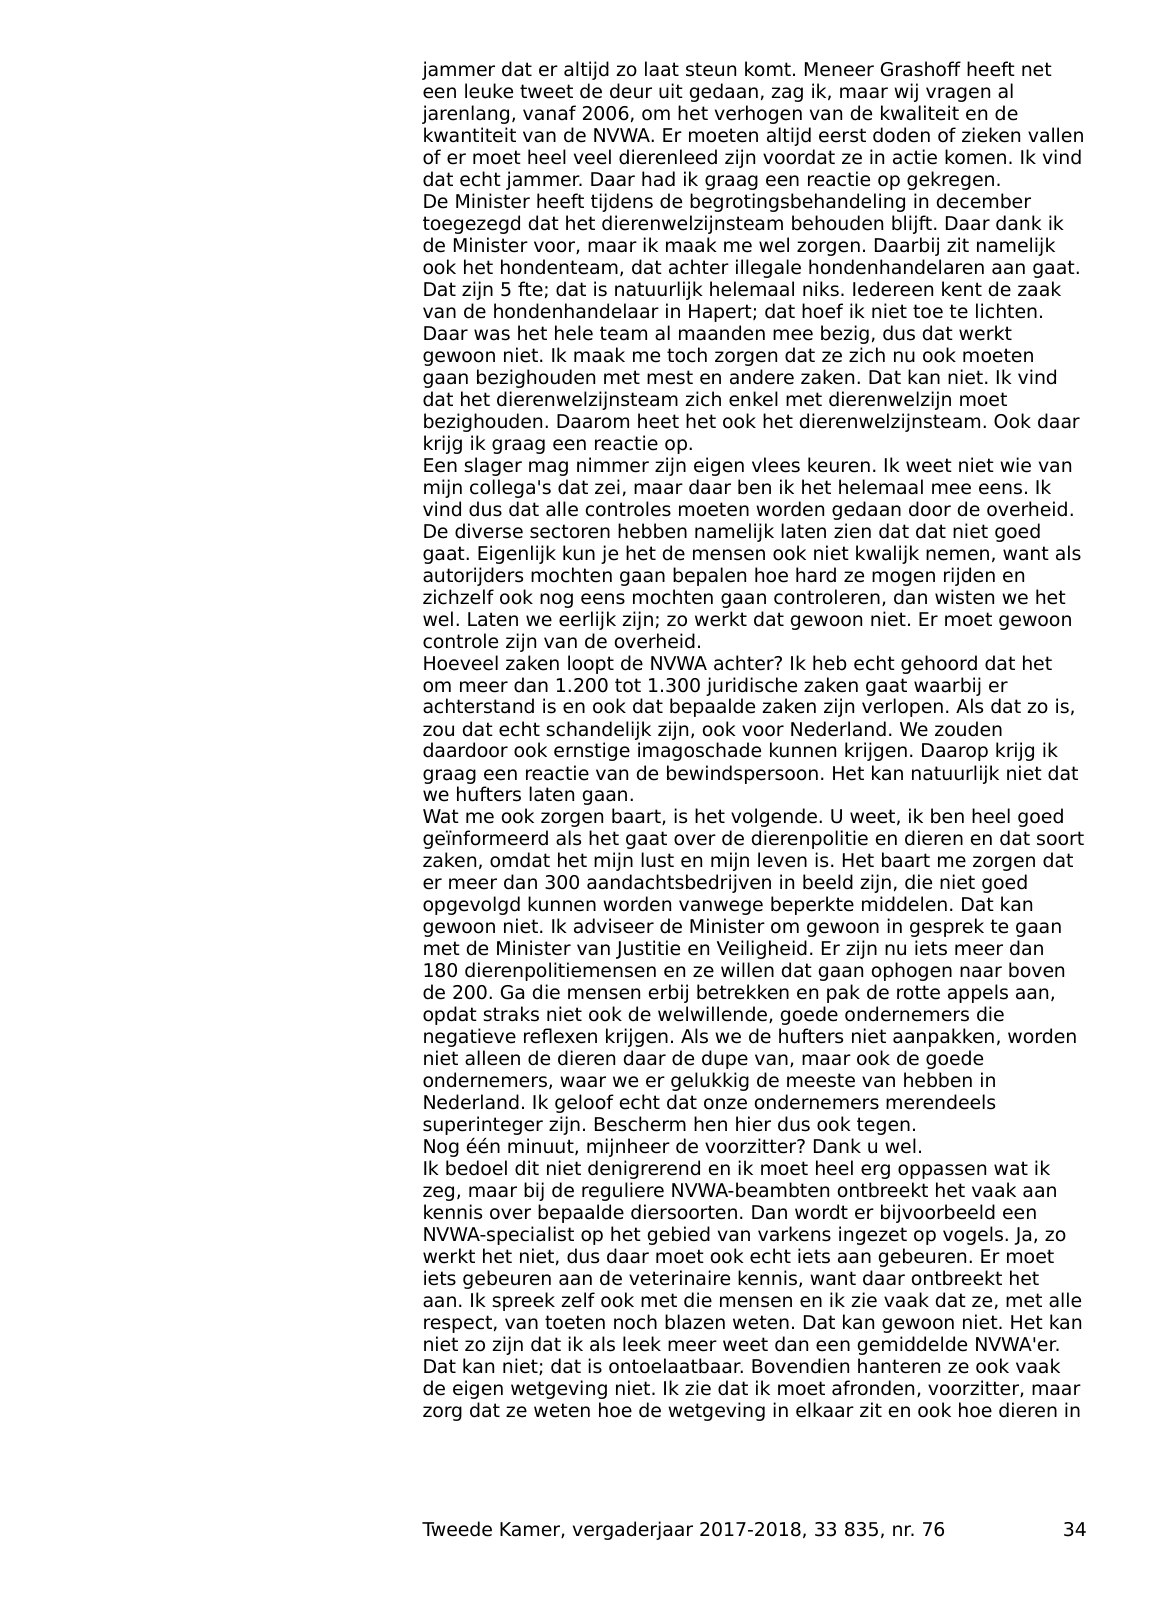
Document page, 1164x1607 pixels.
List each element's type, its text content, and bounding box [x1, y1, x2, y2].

text Een slager mag nimmer zijn eigen vlees keuren. Ik weet niet wie van mijn collega's dat zei, maar daar ben ik het helemaal mee eens. Ik vind dus dat alle controles moeten worden gedaan door de overheid. De diverse sectoren hebben namelijk laten zien dat dat niet goed gaat. Eigenlijk kun je het de mensen ook niet kwalijk nemen, want als autorijders mochten gaan bepalen hoe hard ze mogen rijden en zichzelf ook nog eens mochten gaan controleren, dan wisten we het wel. Laten we eerlijk zijn; zo werkt dat gewoon niet. Er moet gewoon controle zijn van de overheid. [422, 455, 1087, 652]
text De Minister heeft tijdens de begrotingsbehandeling in december toegezegd dat het dierenwelzijnsteam behouden blijft. Daar dank ik de Minister voor, maar ik maak me wel zorgen. Daarbij zit namelijk ook het hondenteam, dat achter illegale hondenhandelaren aan gaat. Dat zijn 5 fte; dat is natuurlijk helemaal niks. Iedereen kent de zaak van de hondenhandelaar in Hapert; dat hoef ik niet toe te lichten. Daar was het hele team al maanden mee bezig, dus dat werkt gewoon niet. Ik maak me toch zorgen dat ze zich nu ook moeten gaan bezighouden met mest en andere zaken. Dat kan niet. Ik vind dat het dierenwelzijnsteam zich enkel met dierenwelzijn moet bezighouden. Daarom heet het ook het dierenwelzijnsteam. Ook daar krijg ik graag een reactie op. [422, 191, 1087, 455]
text Wat me ook zorgen baart, is het volgende. U weet, ik ben heel goed geïnformeerd als het gaat over de dierenpolitie en dieren en dat soort zaken, omdat het mijn lust en mijn leven is. Het baart me zorgen dat er meer dan 300 aandachtsbedrijven in beeld zijn, die niet goed opgevolgd kunnen worden vanwege beperkte middelen. Dat kan gewoon niet. Ik adviseer de Minister om gewoon in gesprek te gaan met de Minister van Justitie en Veiligheid. Er zijn nu iets meer dan 180 dierenpolitiemensen en ze willen dat gaan ophogen naar boven de 200. Ga die mensen erbij betrekken en pak de rotte appels aan, opdat straks niet ook de welwillende, goede ondernemers die negatieve reflexen krijgen. Als we de hufters niet aanpakken, worden niet alleen de dieren daar de dupe van, maar ook de goede ondernemers, waar we er gelukkig de meeste van hebben in Nederland. Ik geloof echt dat onze ondernemers merendeels superinteger zijn. Bescherm hen hier dus ook tegen. [422, 806, 1087, 1136]
text Hoeveel zaken loopt de NVWA achter? Ik heb echt gehoord dat het om meer dan 1.200 tot 1.300 juridische zaken gaat waarbij er achterstand is en ook dat bepaalde zaken zijn verlopen. Als dat zo is, zou dat echt schandelijk zijn, ook voor Nederland. We zouden daardoor ook ernstige imagoschade kunnen krijgen. Daarop krijg ik graag een reactie van de bewindspersoon. Het kan natuurlijk niet dat we hufters laten gaan. [422, 652, 1087, 806]
text Ik bedoel dit niet denigrerend en ik moet heel erg oppassen wat ik zeg, maar bij de reguliere NVWA-beambten ontbreekt het vaak aan kennis over bepaalde diersoorten. Dan wordt er bijvoorbeeld een NVWA-specialist op het gebied van varkens ingezet op vogels. Ja, zo werkt het niet, dus daar moet ook echt iets aan gebeuren. Er moet iets gebeuren aan de veterinaire kennis, want daar ontbreekt het aan. Ik spreek zelf ook met die mensen en ik zie vaak dat ze, met alle respect, van toeten noch blazen weten. Dat kan gewoon niet. Het kan niet zo zijn dat ik als leek meer weet dan een gemiddelde NVWA'er. Dat kan niet; dat is ontoelaatbaar. Bovendien hanteren ze ook vaak de eigen wetgeving niet. Ik zie dat ik moet afronden, voorzitter, maar zorg dat ze weten hoe de wetgeving in elkaar zit en ook hoe dieren in [422, 1158, 1087, 1422]
text Nog één minuut, mijnheer de voorzitter? Dank u wel. [422, 1136, 1087, 1158]
text jammer dat er altijd zo laat steun komt. Meneer Grashoff heeft net een leuke tweet de deur uit gedaan, zag ik, maar wij vragen al jarenlang, vanaf 2006, om het verhogen van de kwaliteit en de kwantiteit van de NVWA. Er moeten altijd eerst doden of zieken vallen of er moet heel veel dierenleed zijn voordat ze in actie komen. Ik vind dat echt jammer. Daar had ik graag een reactie op gekregen. [422, 59, 1087, 191]
